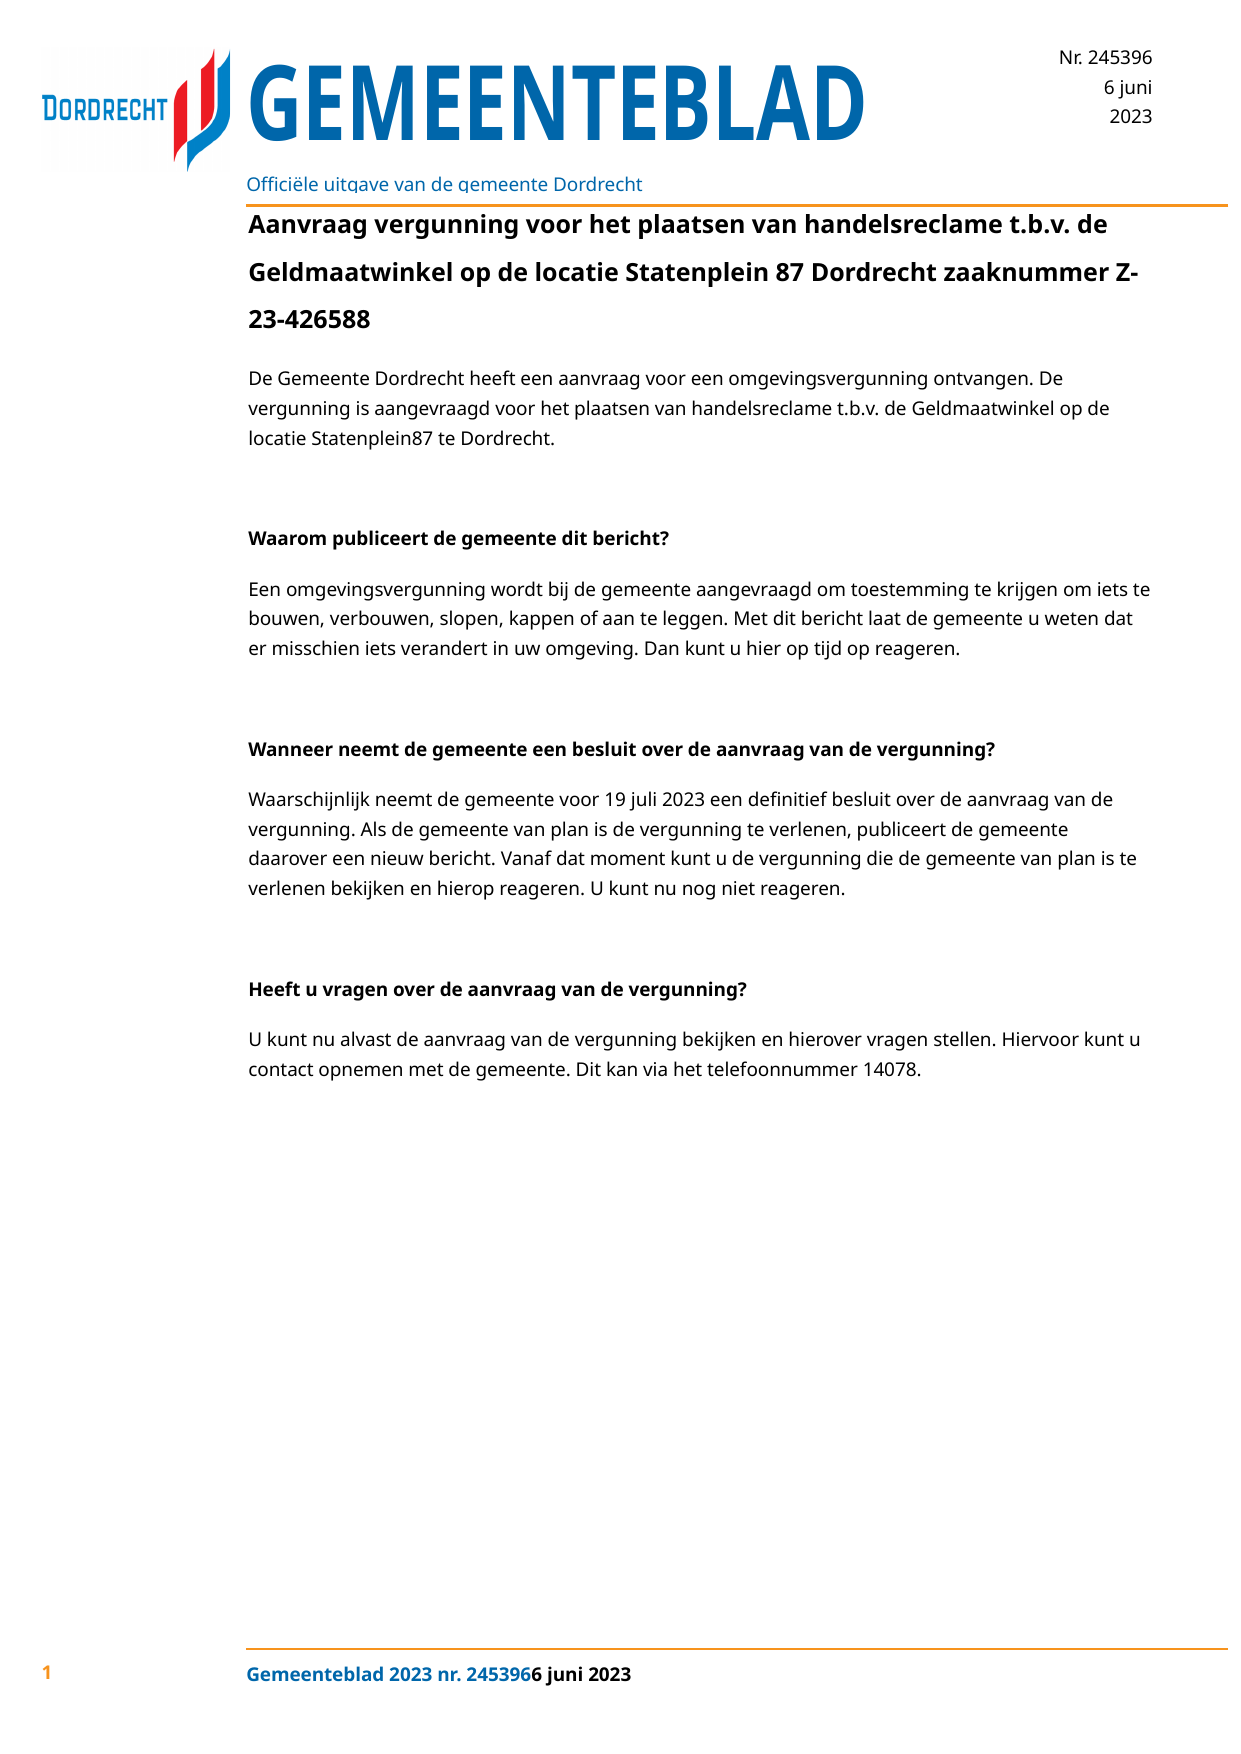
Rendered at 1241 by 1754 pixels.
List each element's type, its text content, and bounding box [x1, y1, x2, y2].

text De Gemeente Dordrecht heeft een aanvraag voor een omgevingsvergunning ontvangen. De vergunning is aangevraagd voor het plaatsen van handelsreclame t.b.v. de Geldmaatwinkel op de locatie Statenplein87 te Dordrecht. [248, 366, 1152, 450]
text U kunt nu alvast de aanvraag van de vergunning bekijken en hierover vragen stellen. Hiervoor kunt u contact opnemen met de gemeente. Dit kan via het telefoonnummer 14078. [248, 1026, 1152, 1082]
text Aanvraag vergunning voor het plaatsen van handelsreclame t.b.v. de Geldmaatwinkel op de locatie Statenplein 87 Dordrecht zaaknummer Z-23-426588 [248, 207, 1152, 336]
picture [41, 47, 231, 172]
text Heeft u vragen over de aanvraag van de vergunning? [248, 976, 1152, 1002]
text Waarschijnlijk neemt de gemeente voor 19 juli 2023 een definitief besluit over de aanvraag van de vergunning. Als de gemeente van plan is de vergunning te verlenen, publiceert de gemeente daarover een nieuw bericht. Vanaf dat moment kunt u de vergunning die de gemeente van plan is te verlenen bekijken en hierop reageren. U kunt nu nog niet reageren. [248, 786, 1152, 901]
text Wanneer neemt de gemeente een besluit over de aanvraag van de vergunning? [248, 736, 1152, 762]
text Waarom publiceert de gemeente dit bericht? [248, 526, 1152, 551]
text Een omgevingsvergunning wordt bij de gemeente aangevraagd om toestemming te krijgen om iets te bouwen, verbouwen, slopen, kappen of aan te leggen. Met dit bericht laat de gemeente u weten dat er misschien iets verandert in uw omgeving. Dan kunt u hier op tijd op reageren. [248, 576, 1152, 661]
